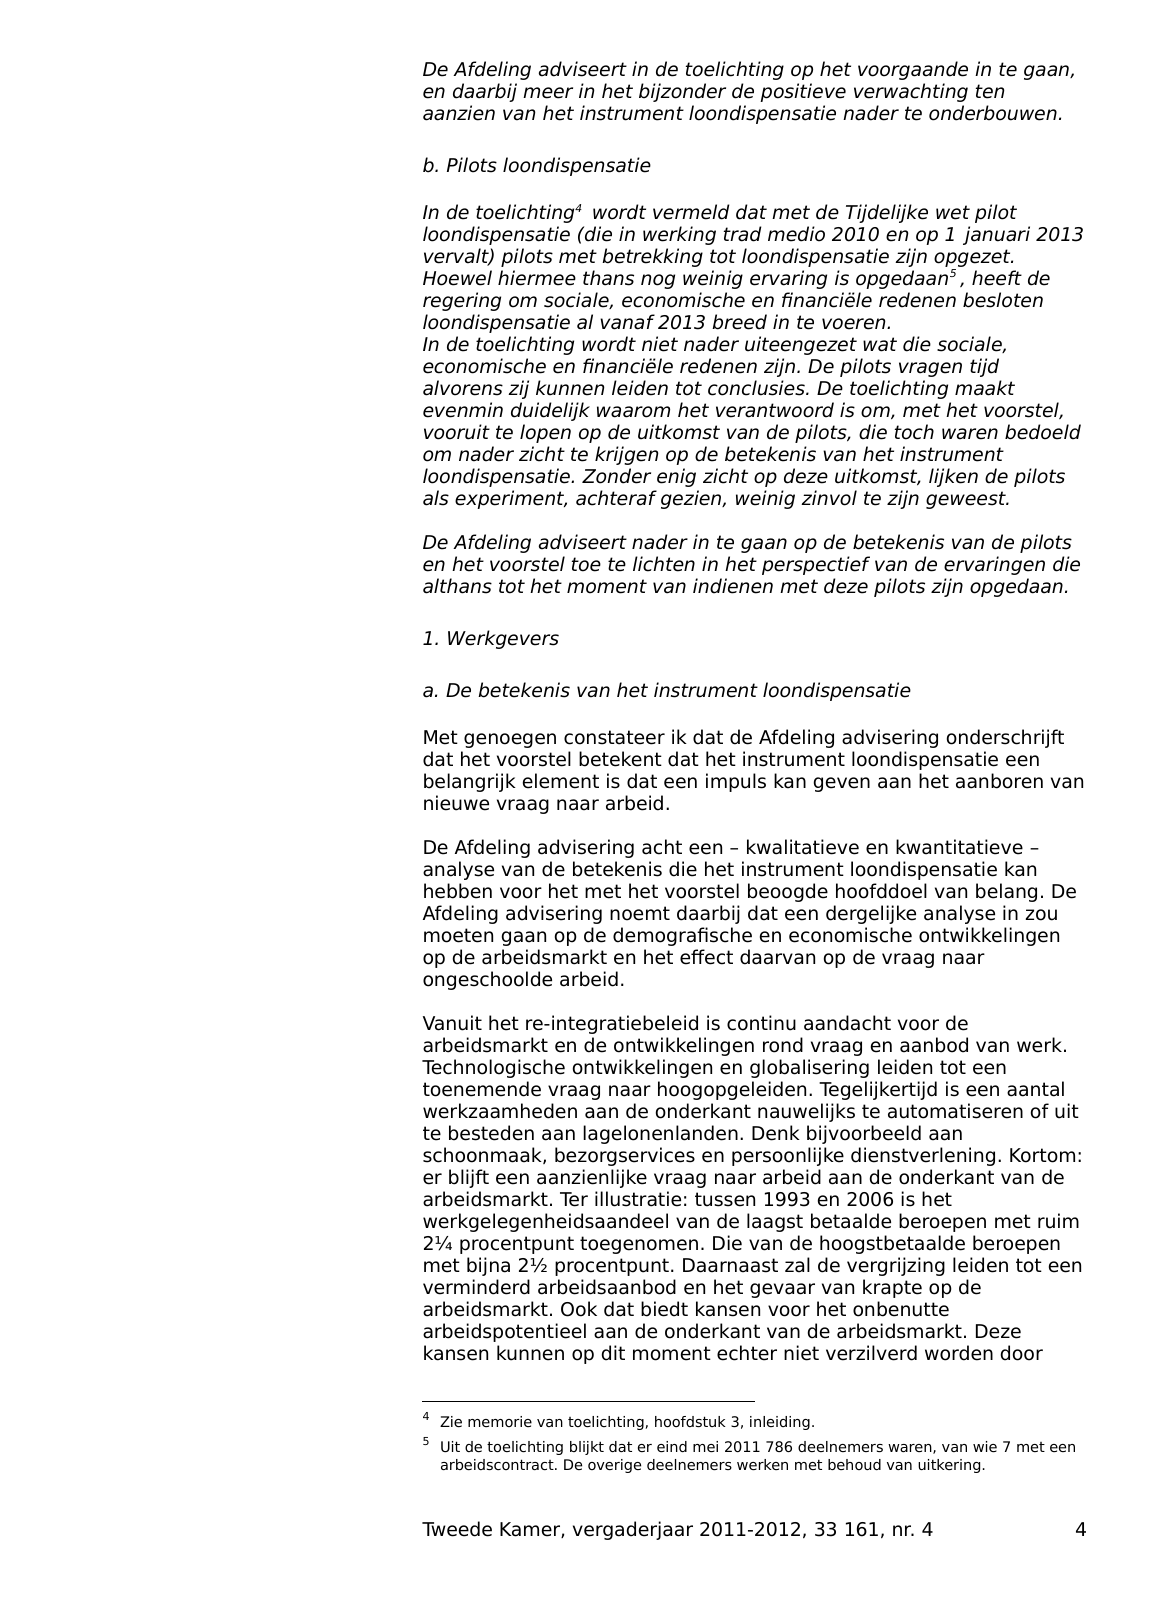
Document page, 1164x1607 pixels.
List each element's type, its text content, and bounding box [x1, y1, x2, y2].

subtitle 1. Werkgevers [422, 628, 1087, 650]
text Met genoegen constateer ik dat de Afdeling advisering onderschrijft dat het voorstel betekent dat het instrument loondispensatie een belangrijk element is dat een impuls kan geven aan het aanboren van nieuwe vraag naar arbeid. [422, 727, 1087, 815]
text Zie memorie van toelichting, hoofdstuk 3, inleiding. [422, 1410, 1087, 1432]
text Uit de toelichting blijkt dat er eind mei 2011 786 deelnemers waren, van wie 7 met een arbeidscontract. De overige deelnemers werken met behoud van uitkering. [422, 1435, 1087, 1474]
text De Afdeling advisering acht een – kwalitatieve en kwantitatieve – analyse van de betekenis die het instrument loondispensatie kan hebben voor het met het voorstel beoogde hoofddoel van belang. De Afdeling advisering noemt daarbij dat een dergelijke analyse in zou moeten gaan op de demografische en economische ontwikkelingen op de arbeidsmarkt en het effect daarvan op de vraag naar ongeschoolde arbeid. [422, 837, 1087, 991]
text In de toelichting wordt vermeld dat met de Tijdelijke wet pilot loondispensatie (die in werking trad medio 2010 en op 1 januari 2013 vervalt) pilots met betrekking tot loondispensatie zijn opgezet. Hoewel hiermee thans nog weinig ervaring is opgedaan, heeft de regering om sociale, economische en financiële redenen besloten loondispensatie al vanaf 2013 breed in te voeren. [422, 202, 1087, 334]
text De Afdeling adviseert in de toelichting op het voorgaande in te gaan, en daarbij meer in het bijzonder de positieve verwachting ten aanzien van het instrument loondispensatie nader te onderbouwen. [422, 59, 1087, 125]
text In de toelichting wordt niet nader uiteengezet wat die sociale, economische en financiële redenen zijn. De pilots vragen tijd alvorens zij kunnen leiden tot conclusies. De toelichting maakt evenmin duidelijk waarom het verantwoord is om, met het voorstel, vooruit te lopen op de uitkomst van de pilots, die toch waren bedoeld om nader zicht te krijgen op de betekenis van het instrument loondispensatie. Zonder enig zicht op deze uitkomst, lijken de pilots als experiment, achteraf gezien, weinig zinvol te zijn geweest. [422, 334, 1087, 510]
subtitle a. De betekenis van het instrument loondispensatie [422, 680, 1087, 702]
subtitle b. Pilots loondispensatie [422, 155, 1087, 177]
text Vanuit het re-integratiebeleid is continu aandacht voor de arbeidsmarkt en de ontwikkelingen rond vraag en aanbod van werk. Technologische ontwikkelingen en globalisering leiden tot een toenemende vraag naar hoogopgeleiden. Tegelijkertijd is een aantal werkzaamheden aan de onderkant nauwelijks te automatiseren of uit te besteden aan lagelonenlanden. Denk bijvoorbeeld aan schoonmaak, bezorgservices en persoonlijke dienstverlening. Kortom: er blijft een aanzienlijke vraag naar arbeid aan de onderkant van de arbeidsmarkt. Ter illustratie: tussen 1993 en 2006 is het werkgelegenheidsaandeel van de laagst betaalde beroepen met ruim 2¼ procentpunt toegenomen. Die van de hoogstbetaalde beroepen met bijna 2½ procentpunt. Daarnaast zal de vergrijzing leiden tot een verminderd arbeidsaanbod en het gevaar van krapte op de arbeidsmarkt. Ook dat biedt kansen voor het onbenutte arbeidspotentieel aan de onderkant van de arbeidsmarkt. Deze kansen kunnen op dit moment echter niet verzilverd worden door [422, 1013, 1087, 1364]
text De Afdeling adviseert nader in te gaan op de betekenis van de pilots en het voorstel toe te lichten in het perspectief van de ervaringen die althans tot het moment van indienen met deze pilots zijn opgedaan. [422, 532, 1087, 598]
